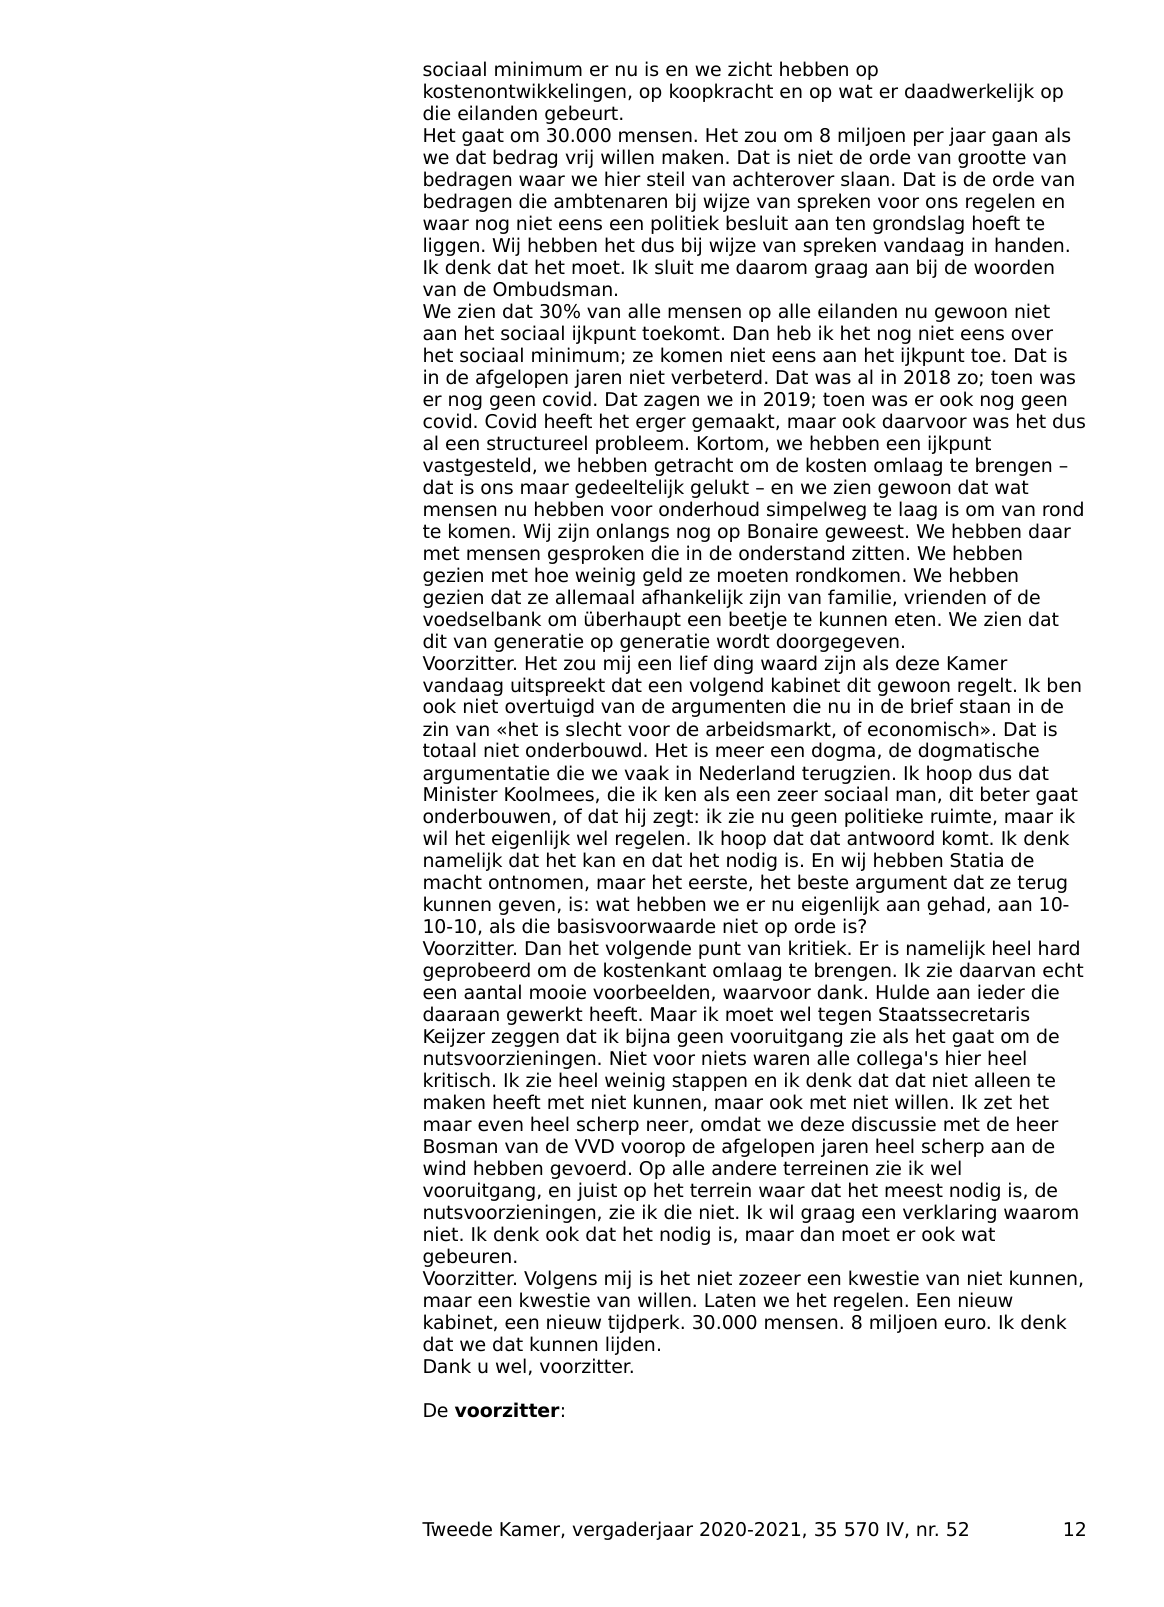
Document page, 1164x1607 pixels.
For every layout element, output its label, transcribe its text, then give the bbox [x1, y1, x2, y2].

text De voorzitter: [422, 1400, 1087, 1422]
text We zien dat 30% van alle mensen op alle eilanden nu gewoon niet aan het sociaal ijkpunt toekomt. Dan heb ik het nog niet eens over het sociaal minimum; ze komen niet eens aan het ijkpunt toe. Dat is in de afgelopen jaren niet verbeterd. Dat was al in 2018 zo; toen was er nog geen covid. Dat zagen we in 2019; toen was er ook nog geen covid. Covid heeft het erger gemaakt, maar ook daarvoor was het dus al een structureel probleem. Kortom, we hebben een ijkpunt vastgesteld, we hebben getracht om de kosten omlaag te brengen – dat is ons maar gedeeltelijk gelukt – en we zien gewoon dat wat mensen nu hebben voor onderhoud simpelweg te laag is om van rond te komen. Wij zijn onlangs nog op Bonaire geweest. We hebben daar met mensen gesproken die in de onderstand zitten. We hebben gezien met hoe weinig geld ze moeten rondkomen. We hebben gezien dat ze allemaal afhankelijk zijn van familie, vrienden of de voedselbank om überhaupt een beetje te kunnen eten. We zien dat dit van generatie op generatie wordt doorgegeven. [422, 301, 1087, 652]
text Voorzitter. Dan het volgende punt van kritiek. Er is namelijk heel hard geprobeerd om de kostenkant omlaag te brengen. Ik zie daarvan echt een aantal mooie voorbeelden, waarvoor dank. Hulde aan ieder die daaraan gewerkt heeft. Maar ik moet wel tegen Staatssecretaris Keijzer zeggen dat ik bijna geen vooruitgang zie als het gaat om de nutsvoorzieningen. Niet voor niets waren alle collega's hier heel kritisch. Ik zie heel weinig stappen en ik denk dat dat niet alleen te maken heeft met niet kunnen, maar ook met niet willen. Ik zet het maar even heel scherp neer, omdat we deze discussie met de heer Bosman van de VVD voorop de afgelopen jaren heel scherp aan de wind hebben gevoerd. Op alle andere terreinen zie ik wel vooruitgang, en juist op het terrein waar dat het meest nodig is, de nutsvoorzieningen, zie ik die niet. Ik wil graag een verklaring waarom niet. Ik denk ook dat het nodig is, maar dan moet er ook wat gebeuren. [422, 938, 1087, 1268]
text Voorzitter. Het zou mij een lief ding waard zijn als deze Kamer vandaag uitspreekt dat een volgend kabinet dit gewoon regelt. Ik ben ook niet overtuigd van de argumenten die nu in de brief staan in de zin van «het is slecht voor de arbeidsmarkt, of economisch». Dat is totaal niet onderbouwd. Het is meer een dogma, de dogmatische argumentatie die we vaak in Nederland terugzien. Ik hoop dus dat Minister Koolmees, die ik ken als een zeer sociaal man, dit beter gaat onderbouwen, of dat hij zegt: ik zie nu geen politieke ruimte, maar ik wil het eigenlijk wel regelen. Ik hoop dat dat antwoord komt. Ik denk namelijk dat het kan en dat het nodig is. En wij hebben Statia de macht ontnomen, maar het eerste, het beste argument dat ze terug kunnen geven, is: wat hebben we er nu eigenlijk aan gehad, aan 10-10-10, als die basisvoorwaarde niet op orde is? [422, 652, 1087, 938]
text sociaal minimum er nu is en we zicht hebben op kostenontwikkelingen, op koopkracht en op wat er daadwerkelijk op die eilanden gebeurt. [422, 59, 1087, 125]
text Voorzitter. Volgens mij is het niet zozeer een kwestie van niet kunnen, maar een kwestie van willen. Laten we het regelen. Een nieuw kabinet, een nieuw tijdperk. 30.000 mensen. 8 miljoen euro. Ik denk dat we dat kunnen lijden. [422, 1268, 1087, 1356]
text Dank u wel, voorzitter. [422, 1356, 1087, 1378]
text Het gaat om 30.000 mensen. Het zou om 8 miljoen per jaar gaan als we dat bedrag vrij willen maken. Dat is niet de orde van grootte van bedragen waar we hier steil van achterover slaan. Dat is de orde van bedragen die ambtenaren bij wijze van spreken voor ons regelen en waar nog niet eens een politiek besluit aan ten grondslag hoeft te liggen. Wij hebben het dus bij wijze van spreken vandaag in handen. Ik denk dat het moet. Ik sluit me daarom graag aan bij de woorden van de Ombudsman. [422, 125, 1087, 301]
